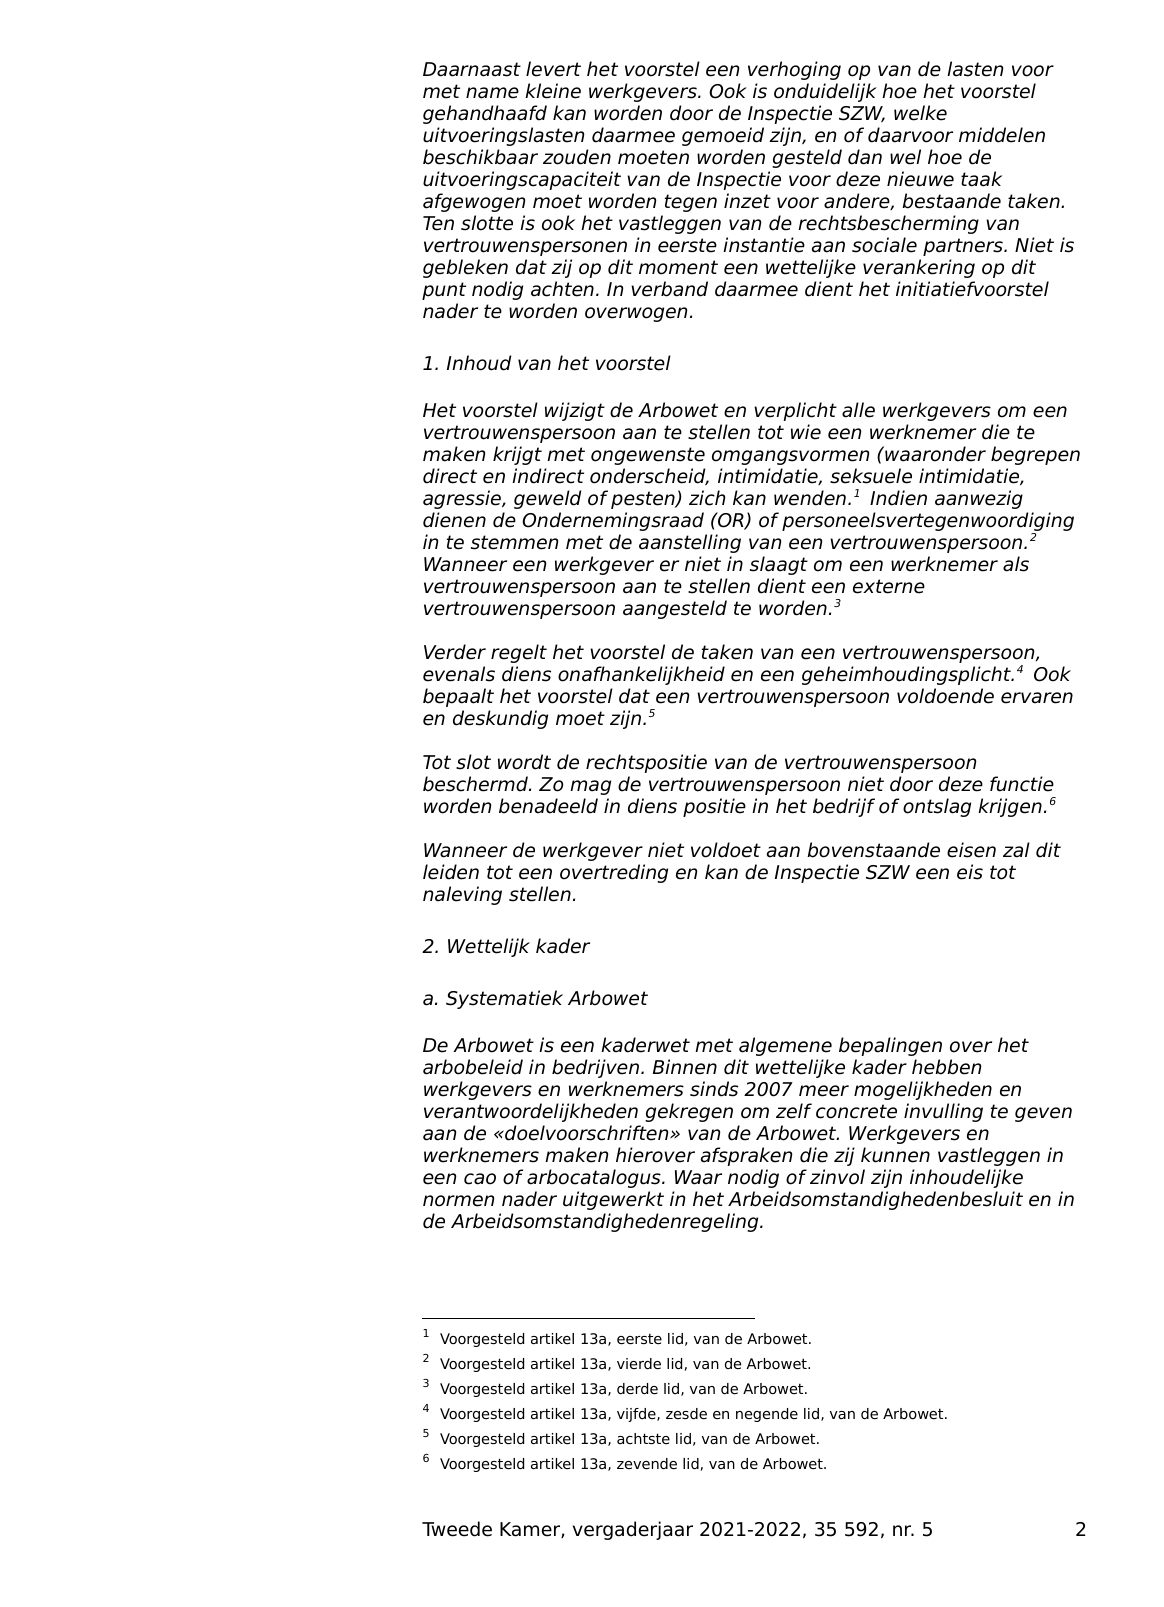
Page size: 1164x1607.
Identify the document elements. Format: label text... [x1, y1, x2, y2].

text Het voorstel wijzigt de Arbowet en verplicht alle werkgevers om een vertrouwenspersoon aan te stellen tot wie een werknemer die te maken krijgt met ongewenste omgangsvormen (waaronder begrepen direct en indirect onderscheid, intimidatie, seksuele intimidatie, agressie, geweld of pesten) zich kan wenden. Indien aanwezig dienen de Ondernemingsraad (OR) of personeelsvertegenwoordiging in te stemmen met de aanstelling van een vertrouwenspersoon. Wanneer een werkgever er niet in slaagt om een werknemer als vertrouwenspersoon aan te stellen dient een externe vertrouwenspersoon aangesteld te worden. [422, 400, 1087, 619]
text Daarnaast levert het voorstel een verhoging op van de lasten voor met name kleine werkgevers. Ook is onduidelijk hoe het voorstel gehandhaafd kan worden door de Inspectie SZW, welke uitvoeringslasten daarmee gemoeid zijn, en of daarvoor middelen beschikbaar zouden moeten worden gesteld dan wel hoe de uitvoeringscapaciteit van de Inspectie voor deze nieuwe taak afgewogen moet worden tegen inzet voor andere, bestaande taken. Ten slotte is ook het vastleggen van de rechtsbescherming van vertrouwenspersonen in eerste instantie aan sociale partners. Niet is gebleken dat zij op dit moment een wettelijke verankering op dit punt nodig achten. In verband daarmee dient het initiatiefvoorstel nader te worden overwogen. [422, 59, 1087, 323]
text Voorgesteld artikel 13a, achtste lid, van de Arbowet. [422, 1427, 1087, 1449]
subtitle 2. Wettelijk kader [422, 936, 1087, 958]
text Voorgesteld artikel 13a, derde lid, van de Arbowet. [422, 1377, 1087, 1399]
subtitle a. Systematiek Arbowet [422, 988, 1087, 1010]
text Voorgesteld artikel 13a, vierde lid, van de Arbowet. [422, 1352, 1087, 1374]
text Voorgesteld artikel 13a, vijfde, zesde en negende lid, van de Arbowet. [422, 1402, 1087, 1424]
text Voorgesteld artikel 13a, zevende lid, van de Arbowet. [422, 1452, 1087, 1474]
text Voorgesteld artikel 13a, eerste lid, van de Arbowet. [422, 1327, 1087, 1349]
subtitle 1. Inhoud van het voorstel [422, 353, 1087, 375]
text Wanneer de werkgever niet voldoet aan bovenstaande eisen zal dit leiden tot een overtreding en kan de Inspectie SZW een eis tot naleving stellen. [422, 840, 1087, 906]
text De Arbowet is een kaderwet met algemene bepalingen over het arbobeleid in bedrijven. Binnen dit wettelijke kader hebben werkgevers en werknemers sinds 2007 meer mogelijkheden en verantwoordelijkheden gekregen om zelf concrete invulling te geven aan de «doelvoorschriften» van de Arbowet. Werkgevers en werknemers maken hierover afspraken die zij kunnen vastleggen in een cao of arbocatalogus. Waar nodig of zinvol zijn inhoudelijke normen nader uitgewerkt in het Arbeidsomstandighedenbesluit en in de Arbeidsomstandighedenregeling. [422, 1035, 1087, 1233]
text Tot slot wordt de rechtspositie van de vertrouwenspersoon beschermd. Zo mag de vertrouwenspersoon niet door deze functie worden benadeeld in diens positie in het bedrijf of ontslag krijgen. [422, 752, 1087, 818]
text Verder regelt het voorstel de taken van een vertrouwenspersoon, evenals diens onafhankelijkheid en een geheimhoudingsplicht. Ook bepaalt het voorstel dat een vertrouwenspersoon voldoende ervaren en deskundig moet zijn. [422, 642, 1087, 730]
